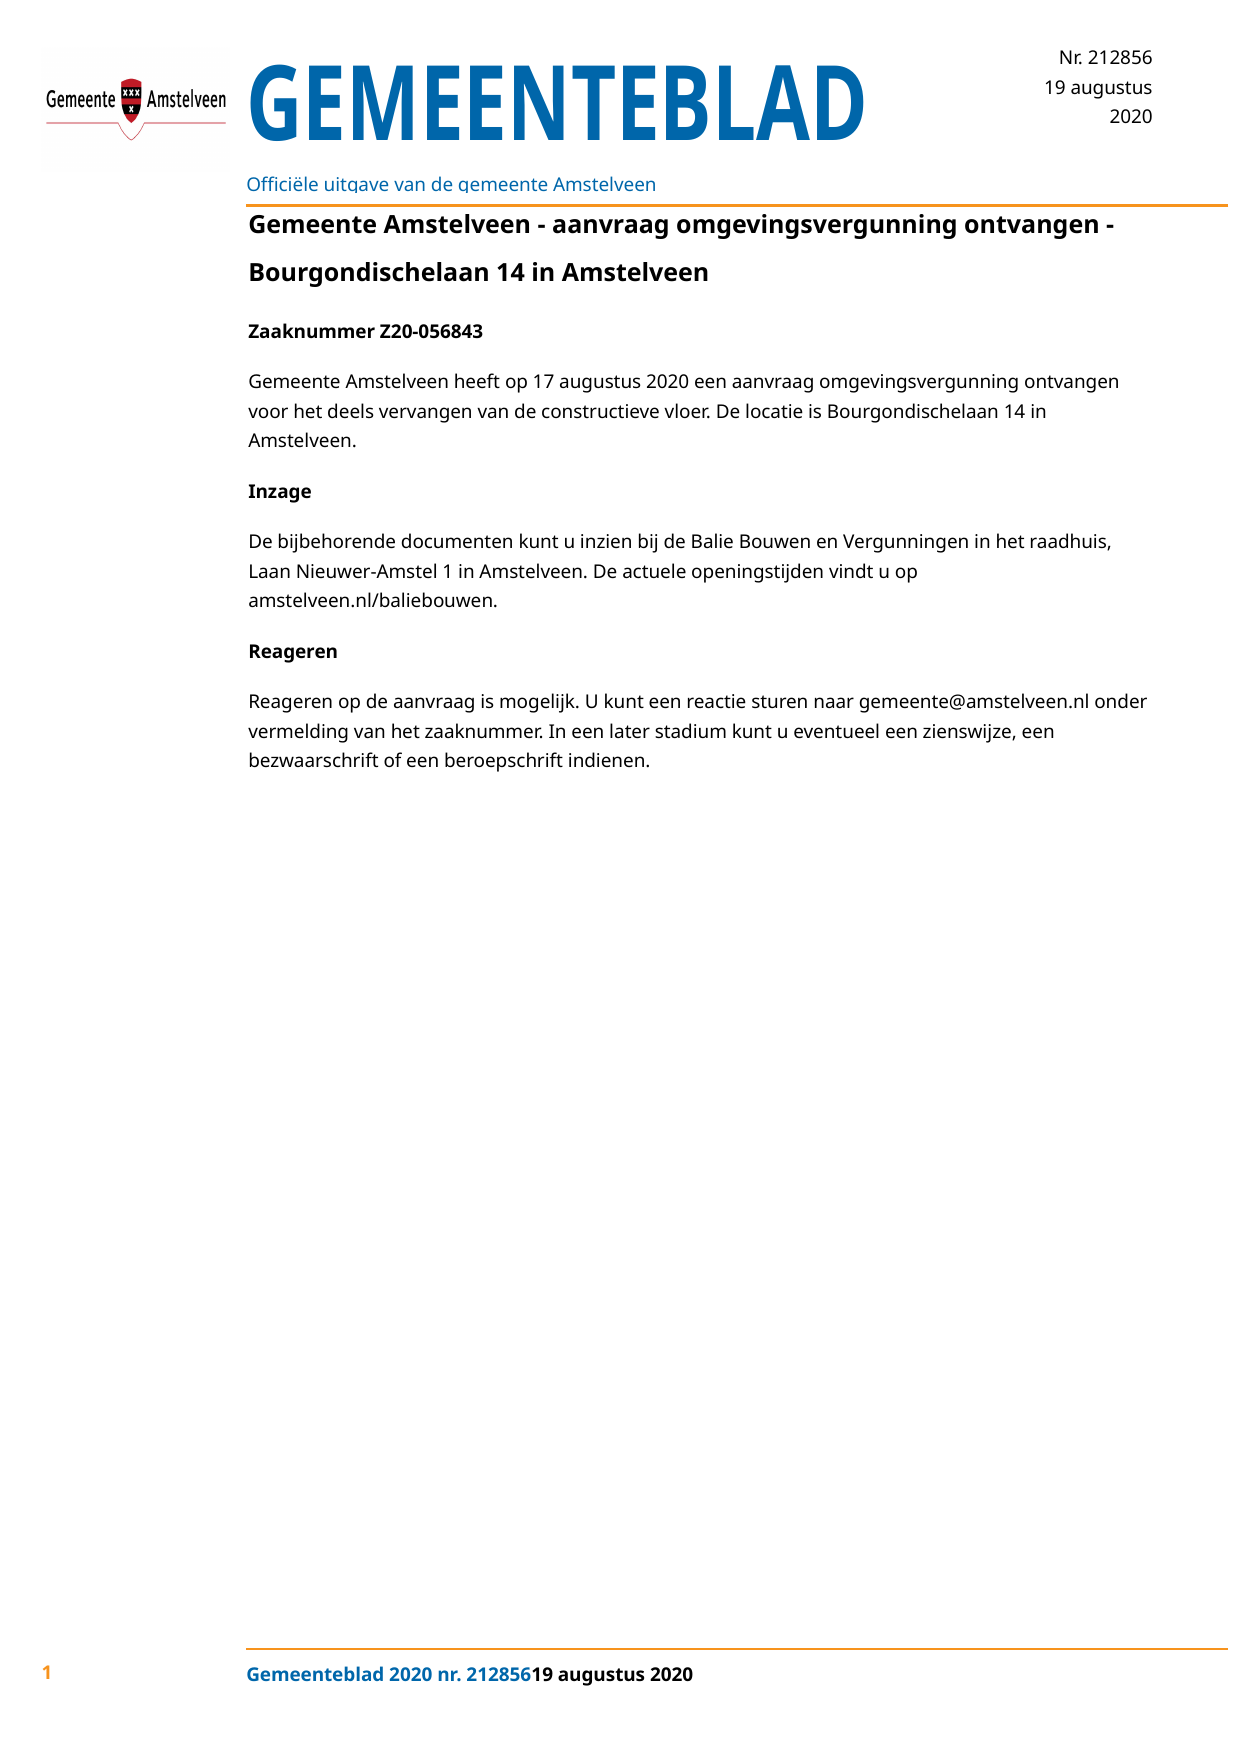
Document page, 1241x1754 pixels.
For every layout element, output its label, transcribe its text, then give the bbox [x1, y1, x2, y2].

text Inzage [248, 478, 1152, 504]
picture [41, 47, 231, 172]
text Reageren [248, 638, 1152, 664]
text Zaaknummer Z20-056843 [248, 318, 1152, 344]
text Gemeente Amstelveen heeft op 17 augustus 2020 een aanvraag omgevingsvergunning ontvangen voor het deels vervangen van de constructieve vloer. De locatie is Bourgondischelaan 14 in Amstelveen. [248, 368, 1152, 453]
text Gemeente Amstelveen - aanvraag omgevingsvergunning ontvangen - Bourgondischelaan 14 in Amstelveen [248, 207, 1152, 288]
text Reageren op de aanvraag is mogelijk. U kunt een reactie sturen naar gemeente@amstelveen.nl onder vermelding van het zaaknummer. In een later stadium kunt u eventueel een zienswijze, een bezwaarschrift of een beroepschrift indienen. [248, 688, 1152, 773]
text De bijbehorende documenten kunt u inzien bij de Balie Bouwen en Vergunningen in het raadhuis, Laan Nieuwer-Amstel 1 in Amstelveen. De actuele openingstijden vindt u op amstelveen.nl/baliebouwen. [248, 528, 1152, 613]
